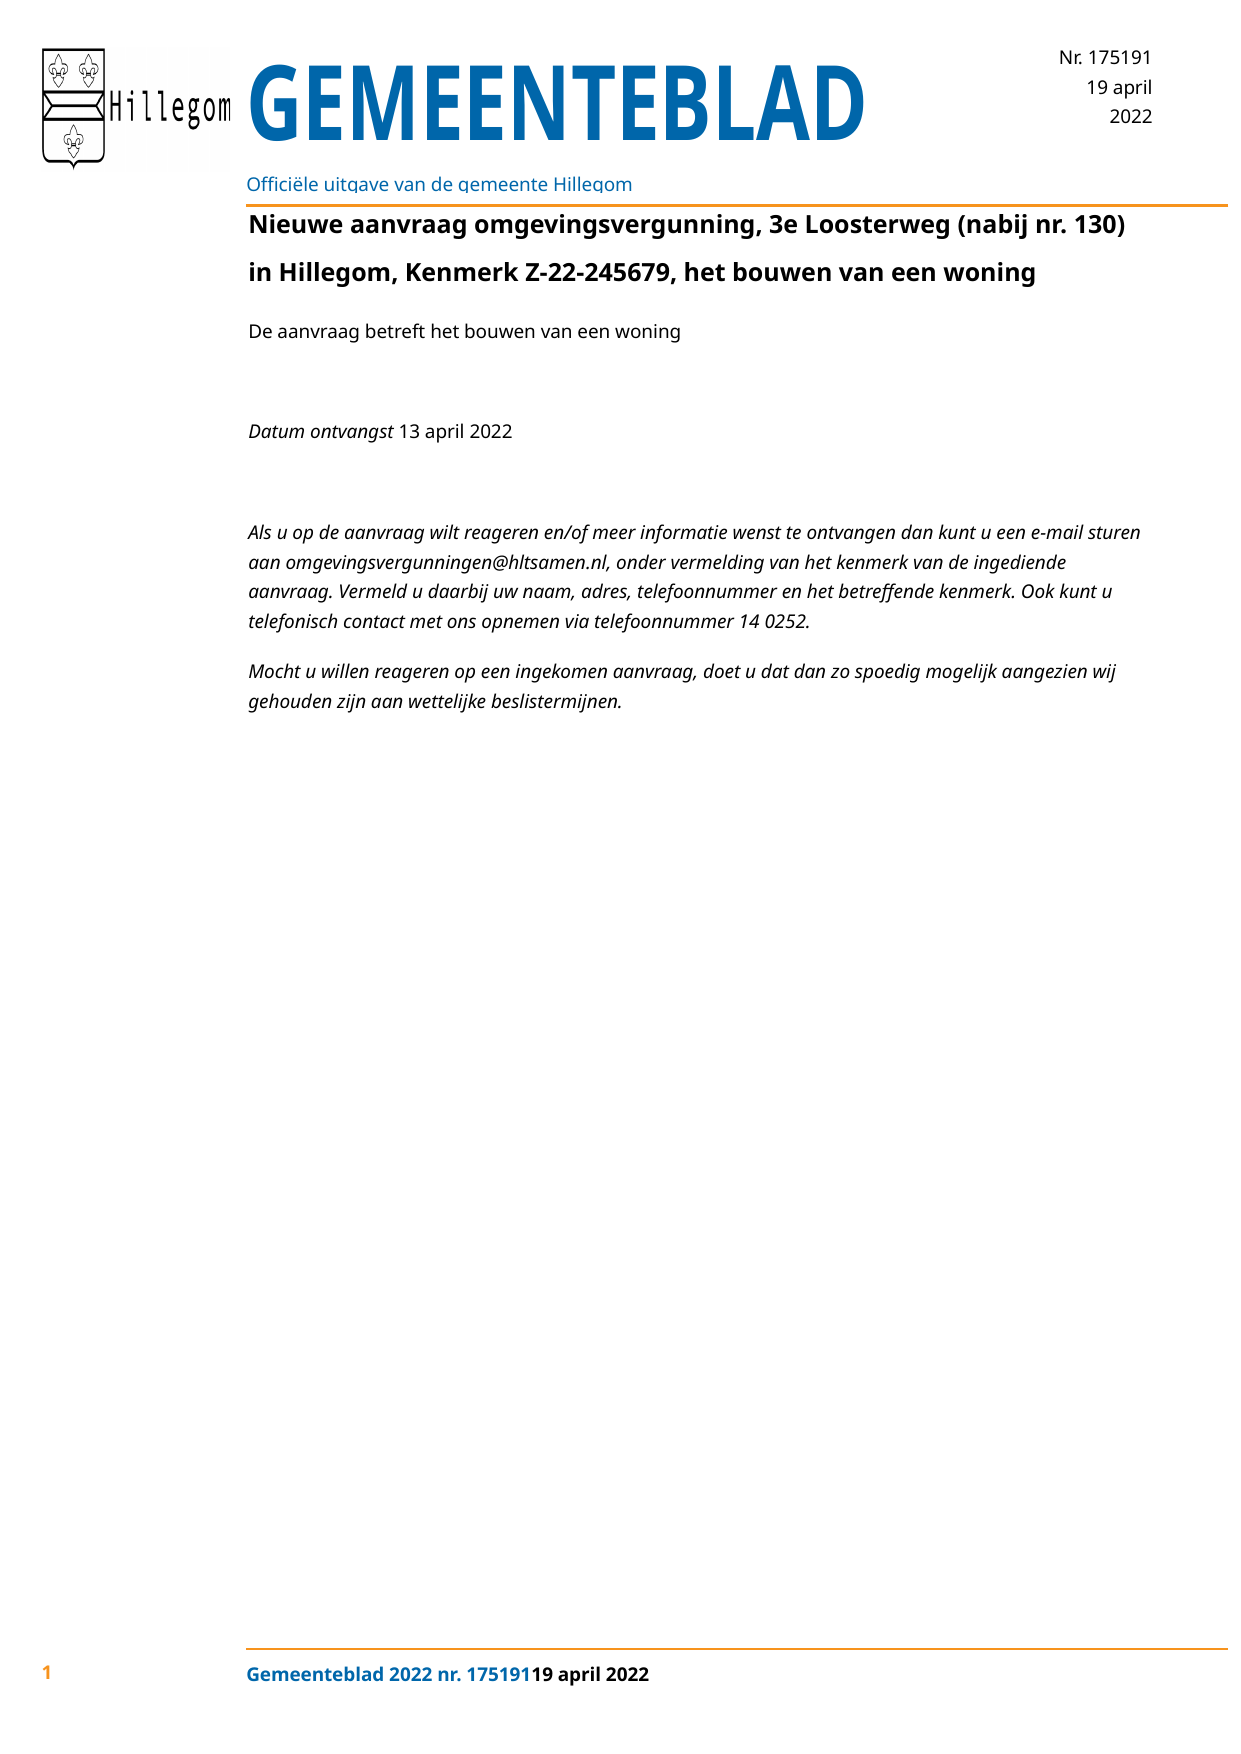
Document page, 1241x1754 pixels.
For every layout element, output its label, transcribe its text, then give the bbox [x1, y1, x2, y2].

text Nieuwe aanvraag omgevingsvergunning, 3e Loosterweg (nabij nr. 130) in Hillegom, Kenmerk Z-22-245679, het bouwen van een woning [248, 207, 1152, 288]
text Als u op de aanvraag wilt reageren en/of meer informatie wenst te ontvangen dan kunt u een e-mail sturen aan omgevingsvergunningen@hltsamen.nl, onder vermelding van het kenmerk van de ingediende aanvraag. Vermeld u daarbij uw naam, adres, telefoonnummer en het betreffende kenmerk. Ook kunt u telefonisch contact met ons opnemen via telefoonnummer 14 0252. [248, 519, 1152, 634]
picture [41, 47, 231, 172]
text Datum ontvangst 13 april 2022 [248, 419, 1152, 444]
text Mocht u willen reageren op een ingekomen aanvraag, doet u dat dan zo spoedig mogelijk aangezien wij gehouden zijn aan wettelijke beslistermijnen. [248, 659, 1152, 714]
text De aanvraag betreft het bouwen van een woning [248, 318, 1152, 344]
